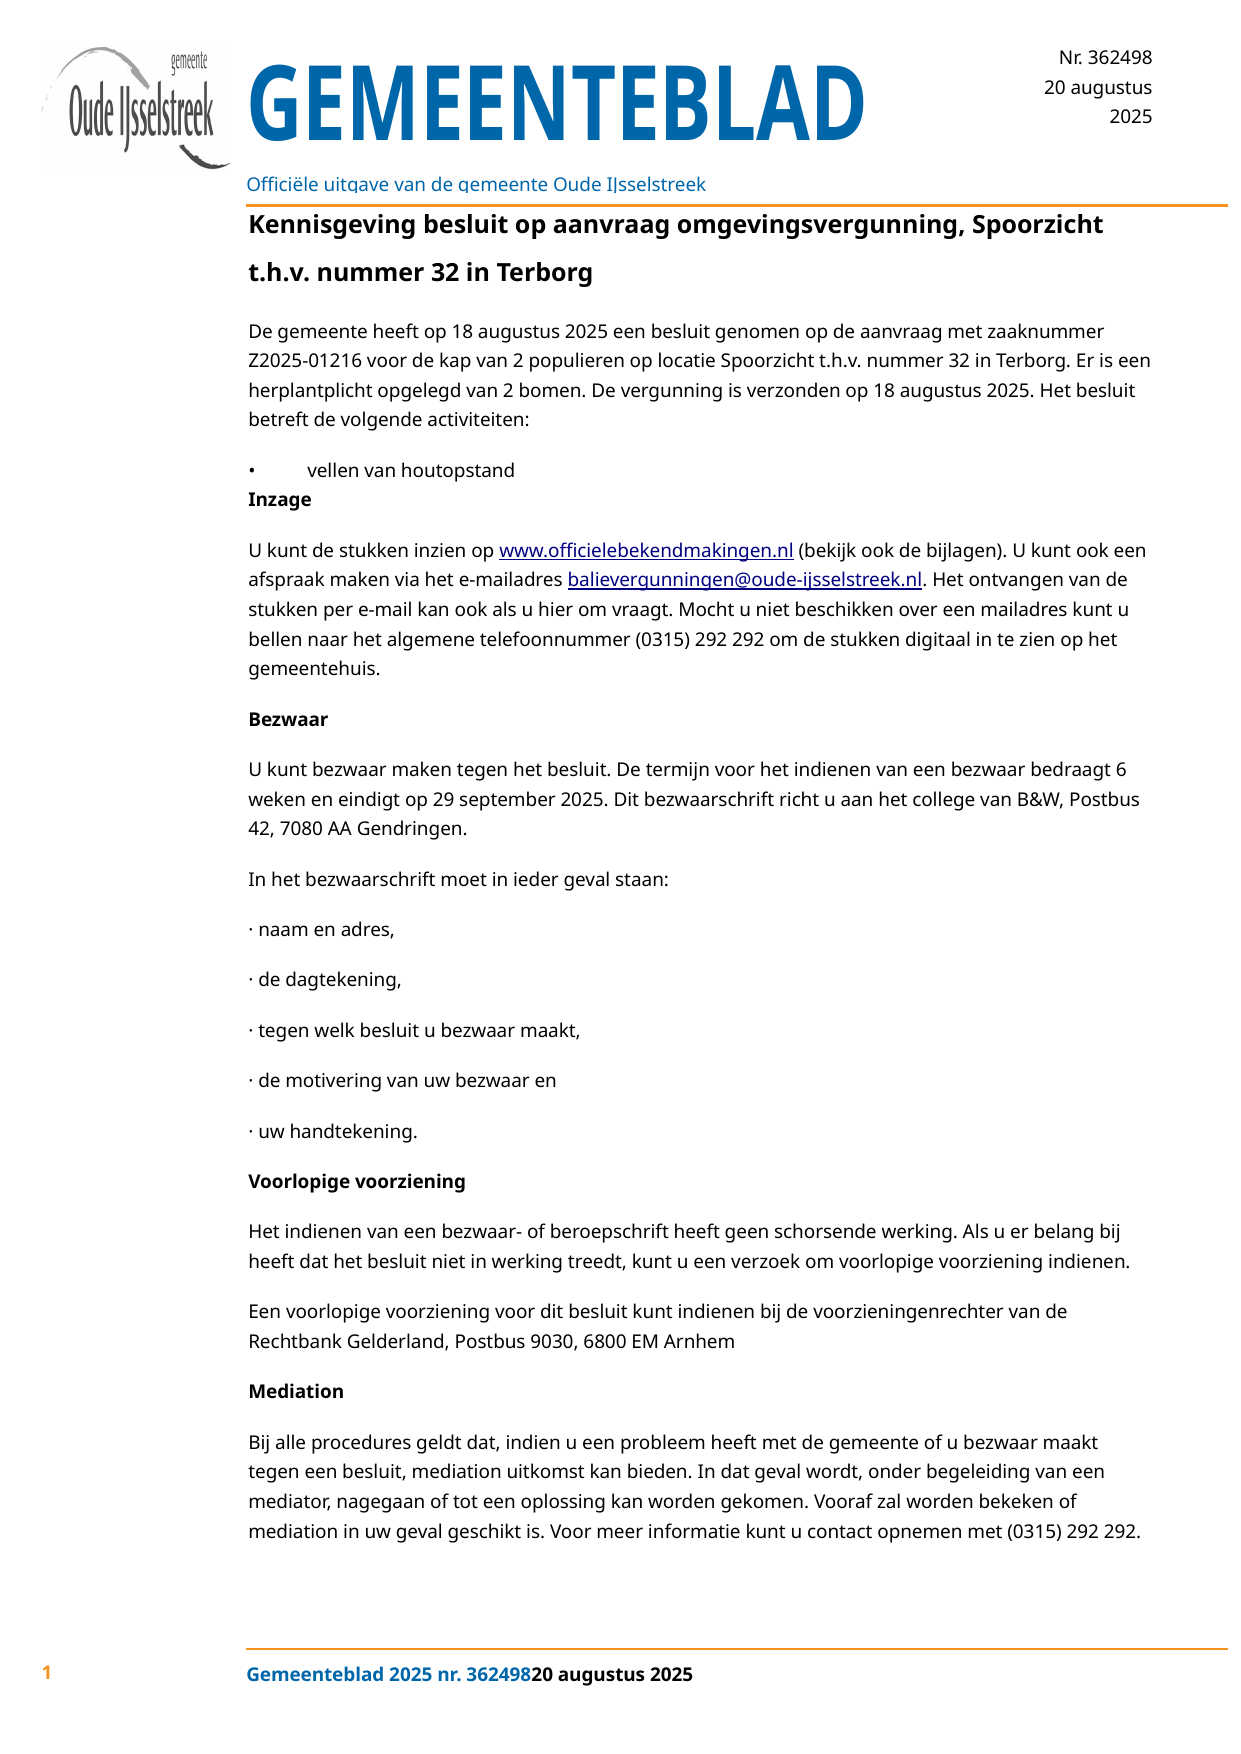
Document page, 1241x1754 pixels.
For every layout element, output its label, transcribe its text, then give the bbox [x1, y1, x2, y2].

text · de motivering van uw bezwaar en [248, 1067, 1152, 1093]
text Voorlopige voorziening [248, 1168, 1152, 1194]
text Bezwaar [248, 706, 1152, 732]
text Mediation [248, 1379, 1152, 1404]
text U kunt de stukken inzien op www.officielebekendmakingen.nl (bekijk ook de bijlagen). U kunt ook een afspraak maken via het e-mailadres balievergunningen@oude-ijsselstreek.nl. Het ontvangen van de stukken per e-mail kan ook als u hier om vraagt. Mocht u niet beschikken over een mailadres kunt u bellen naar het algemene telefoonnummer (0315) 292 292 om de stukken digitaal in te zien op het gemeentehuis. [248, 537, 1152, 681]
text · de dagtekening, [248, 967, 1152, 992]
text · uw handtekening. [248, 1118, 1152, 1144]
text · naam en adres, [248, 916, 1152, 942]
text Kennisgeving besluit op aanvraag omgevingsvergunning, Spoorzicht t.h.v. nummer 32 in Terborg [248, 207, 1152, 288]
text De gemeente heeft op 18 augustus 2025 een besluit genomen op de aanvraag met zaaknummer Z2025-01216 voor de kap van 2 populieren op locatie Spoorzicht t.h.v. nummer 32 in Terborg. Er is een herplantplicht opgelegd van 2 bomen. De vergunning is verzonden op 18 augustus 2025. Het besluit betreft de volgende activiteiten: [248, 318, 1152, 432]
text In het bezwaarschrift moet in ieder geval staan: [248, 866, 1152, 892]
text Een voorlopige voorziening voor dit besluit kunt indienen bij de voorzieningenrechter van de Rechtbank Gelderland, Postbus 9030, 6800 EM Arnhem [248, 1299, 1152, 1354]
picture [41, 47, 231, 172]
text · tegen welk besluit u bezwaar maakt, [248, 1017, 1152, 1043]
text Bij alle procedures geldt dat, indien u een probleem heeft met de gemeente of u bezwaar maakt tegen een besluit, mediation uitkomst kan bieden. In dat geval wordt, onder begeleiding van een mediator, nagegaan of tot een oplossing kan worden gekomen. Vooraf zal worden bekeken of mediation in uw geval geschikt is. Voor meer informatie kunt u contact opnemen met (0315) 292 292. [248, 1429, 1152, 1544]
text Inzage [248, 487, 1152, 512]
text U kunt bezwaar maken tegen het besluit. De termijn voor het indienen van een bezwaar bedraagt 6 weken en eindigt op 29 september 2025. Dit bezwaarschrift richt u aan het college van B&W, Postbus 42, 7080 AA Gendringen. [248, 756, 1152, 841]
text Het indienen van een bezwaar- of beroepschrift heeft geen schorsende werking. Als u er belang bij heeft dat het besluit niet in werking treedt, kunt u een verzoek om voorlopige voorziening indienen. [248, 1219, 1152, 1274]
list vellen van houtopstand [248, 457, 1152, 483]
